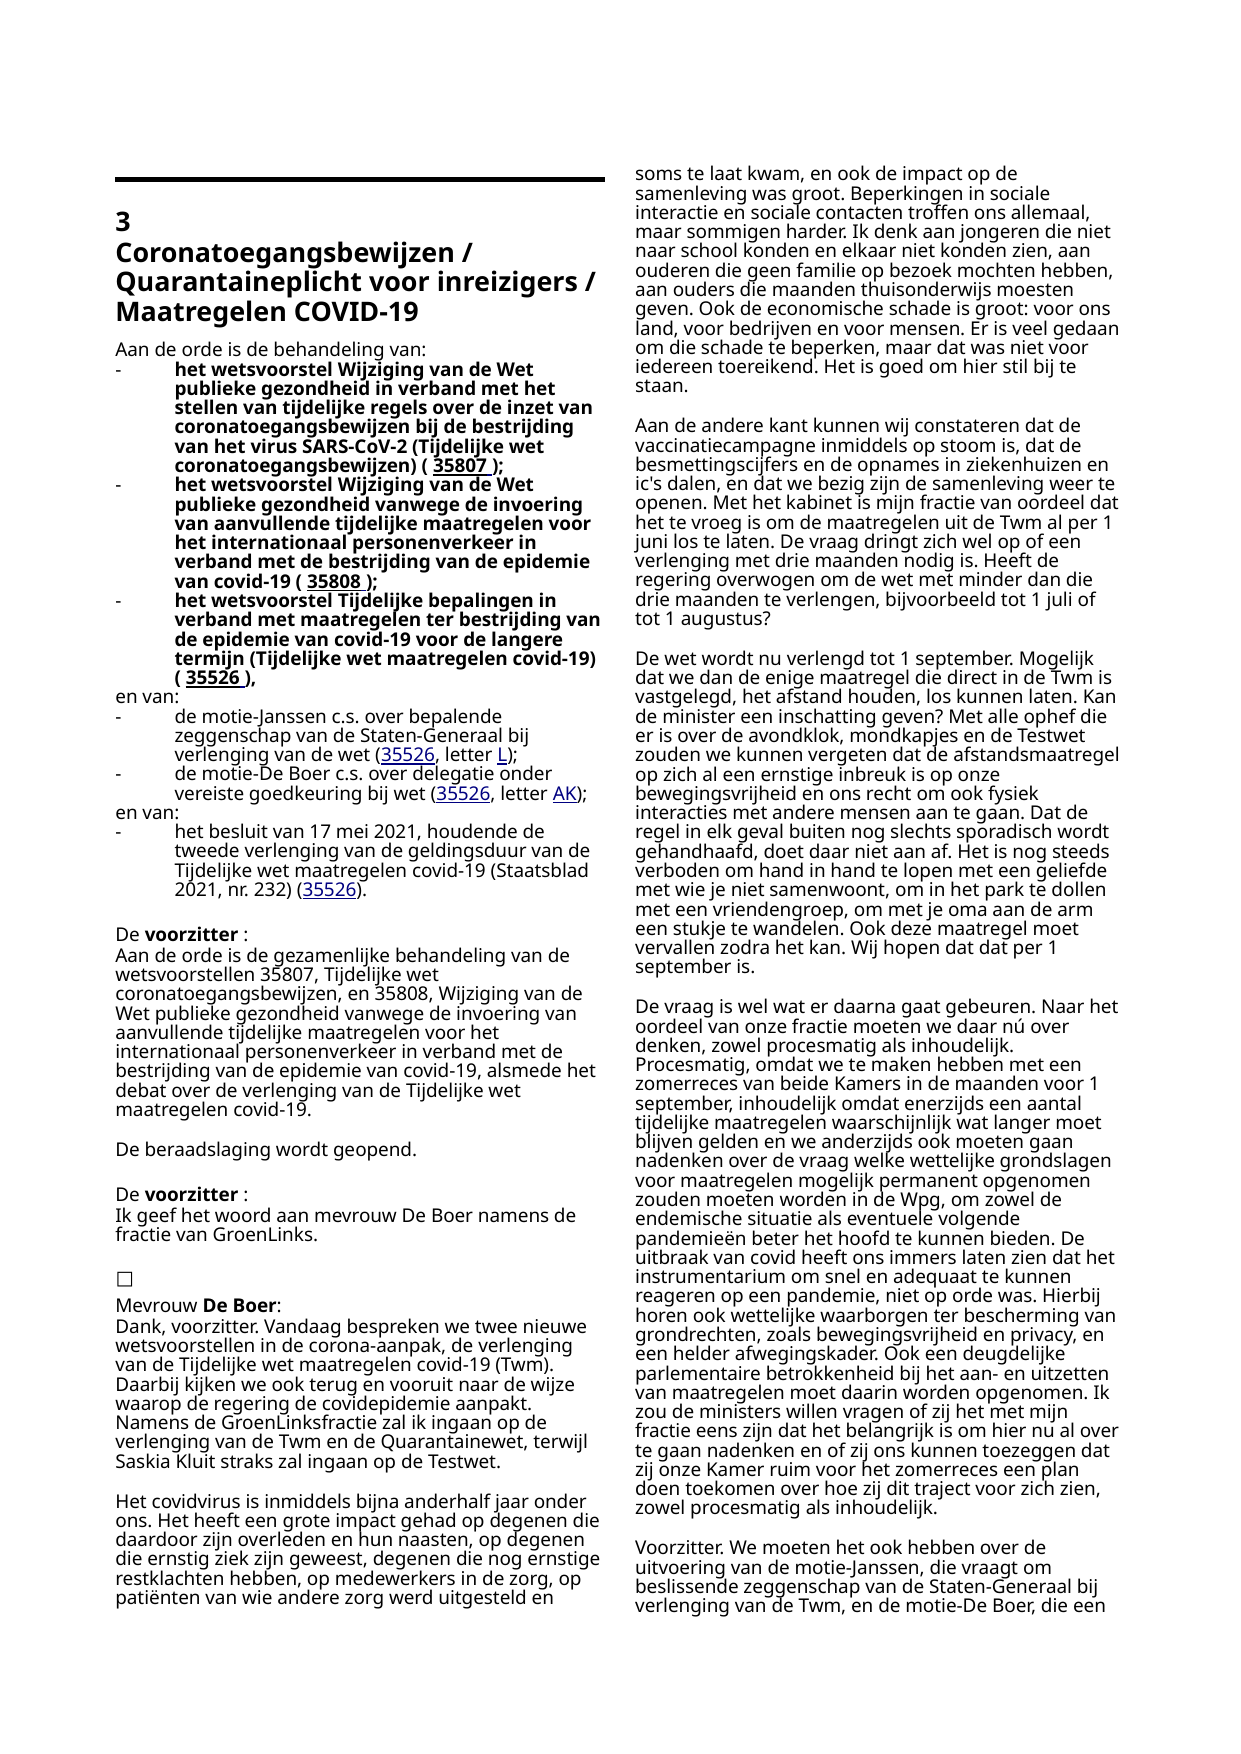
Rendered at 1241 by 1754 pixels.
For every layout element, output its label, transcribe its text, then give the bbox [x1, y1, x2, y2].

list de motie-De Boer c.s. over delegatie onder vereiste goedkeuring bij wet (35526, letter AK); [115, 765, 605, 804]
text 3 [115, 203, 605, 239]
text De vraag is wel wat er daarna gaat gebeuren. Naar het oordeel van onze fractie moeten we daar nú over denken, zowel procesmatig als inhoudelijk. Procesmatig, omdat we te maken hebben met een zomerreces van beide Kamers in de maanden voor 1 september, inhoudelijk omdat enerzijds een aantal tijdelijke maatregelen waarschijnlijk wat langer moet blijven gelden en we anderzijds ook moeten gaan nadenken over de vraag welke wettelijke grondslagen voor maatregelen mogelijk permanent opgenomen zouden moeten worden in de Wpg, om zowel de endemische situatie als eventuele volgende pandemieën beter het hoofd te kunnen bieden. De uitbraak van covid heeft ons immers laten zien dat het instrumentarium om snel en adequaat te kunnen reageren op een pandemie, niet op orde was. Hierbij horen ook wettelijke waarborgen ter bescherming van grondrechten, zoals bewegingsvrijheid en privacy, en een helder afwegingskader. Ook een deugdelijke parlementaire betrokkenheid bij het aan- en uitzetten van maatregelen moet daarin worden opgenomen. Ik zou de ministers willen vragen of zij het met mijn fractie eens zijn dat het belangrijk is om hier nu al over te gaan nadenken en of zij ons kunnen toezeggen dat zij onze Kamer ruim voor het zomerreces een plan doen toekomen over hoe zij dit traject voor zich zien, zowel procesmatig als inhoudelijk. [635, 998, 1125, 1519]
text en van: [115, 688, 605, 708]
text Dank, voorzitter. Vandaag bespreken we twee nieuwe wetsvoorstellen in de corona-aanpak, de verlenging van de Tijdelijke wet maatregelen covid-19 (Twm). Daarbij kijken we ook terug en vooruit naar de wijze waarop de regering de covidepidemie aanpakt. Namens de GroenLinksfractie zal ik ingaan op de verlenging van de Twm en de Quarantainewet, terwijl Saskia Kluit straks zal ingaan op de Testwet. [115, 1318, 605, 1472]
text Coronatoegangsbewijzen / Quarantaineplicht voor inreizigers / Maatregelen COVID-19 [115, 239, 605, 341]
text Aan de orde is de behandeling van: [115, 341, 605, 361]
text ⬜ [115, 1266, 605, 1292]
text Ik geef het woord aan mevrouw De Boer namens de fractie van GroenLinks. [115, 1207, 605, 1245]
text De voorzitter : [115, 921, 605, 947]
list het wetsvoorstel Wijziging van de Wet publieke gezondheid in verband met het stellen van tijdelijke regels over de inzet van coronatoegangsbewijzen bij de bestrijding van het virus SARS-CoV-2 (Tijdelijke wet coronatoegangsbewijzen) ( 35807 ); [115, 361, 605, 476]
text en van: [115, 804, 605, 823]
list het wetsvoorstel Tijdelijke bepalingen in verband met maatregelen ter bestrijding van de epidemie van covid-19 voor de langere termijn (Tijdelijke wet maatregelen covid-19) ( 35526 ), [115, 592, 605, 688]
list de motie-Janssen c.s. over bepalende zeggenschap van de Staten-Generaal bij verlenging van de wet (35526, letter L); [115, 708, 605, 765]
text Aan de andere kant kunnen wij constateren dat de vaccinatiecampagne inmiddels op stoom is, dat de besmettingscijfers en de opnames in ziekenhuizen en ic's dalen, en dat we bezig zijn de samenleving weer te openen. Met het kabinet is mijn fractie van oordeel dat het te vroeg is om de maatregelen uit de Twm al per 1 juni los te laten. De vraag dringt zich wel op of een verlenging met drie maanden nodig is. Heeft de regering overwogen om de wet met minder dan die drie maanden te verlengen, bijvoorbeeld tot 1 juli of tot 1 augustus? [635, 417, 1125, 629]
text Het covidvirus is inmiddels bijna anderhalf jaar onder ons. Het heeft een grote impact gehad op degenen die daardoor zijn overleden en hun naasten, op degenen die ernstig ziek zijn geweest, degenen die nog ernstige restklachten hebben, op medewerkers in de zorg, op patiënten van wie andere zorg werd uitgesteld en [115, 1493, 605, 1608]
text De wet wordt nu verlengd tot 1 september. Mogelijk dat we dan de enige maatregel die direct in de Twm is vastgelegd, het afstand houden, los kunnen laten. Kan de minister een inschatting geven? Met alle ophef die er is over de avondklok, mondkapjes en de Testwet zouden we kunnen vergeten dat de afstandsmaatregel op zich al een ernstige inbreuk is op onze bewegingsvrijheid en ons recht om ook fysiek interacties met andere mensen aan te gaan. Dat de regel in elk geval buiten nog slechts sporadisch wordt gehandhaafd, doet daar niet aan af. Het is nog steeds verboden om hand in hand te lopen met een geliefde met wie je niet samenwoont, om in het park te dollen met een vriendengroep, om met je oma aan de arm een stukje te wandelen. Ook deze maatregel moet vervallen zodra het kan. Wij hopen dat dat per 1 september is. [635, 650, 1125, 978]
list het wetsvoorstel Wijziging van de Wet publieke gezondheid vanwege de invoering van aanvullende tijdelijke maatregelen voor het internationaal personenverkeer in verband met de bestrijding van de epidemie van covid-19 ( 35808 ); [115, 476, 605, 592]
list het besluit van 17 mei 2021, houdende de tweede verlenging van de geldingsduur van de Tijdelijke wet maatregelen covid-19 (Staatsblad 2021, nr. 232) (35526). [115, 823, 605, 900]
text Aan de orde is de gezamenlijke behandeling van de wetsvoorstellen 35807, Tijdelijke wet coronatoegangsbewijzen, en 35808, Wijziging van de Wet publieke gezondheid vanwege de invoering van aanvullende tijdelijke maatregelen voor het internationaal personenverkeer in verband met de bestrijding van de epidemie van covid-19, alsmede het debat over de verlenging van de Tijdelijke wet maatregelen covid-19. [115, 947, 605, 1120]
text soms te laat kwam, en ook de impact op de samenleving was groot. Beperkingen in sociale interactie en sociale contacten troffen ons allemaal, maar sommigen harder. Ik denk aan jongeren die niet naar school konden en elkaar niet konden zien, aan ouderen die geen familie op bezoek mochten hebben, aan ouders die maanden thuisonderwijs moesten geven. Ook de economische schade is groot: voor ons land, voor bedrijven en voor mensen. Er is veel gedaan om die schade te beperken, maar dat was niet voor iedereen toereikend. Het is goed om hier stil bij te staan. [635, 165, 1125, 397]
text De beraadslaging wordt geopend. [115, 1141, 605, 1160]
text Mevrouw De Boer: [115, 1292, 605, 1318]
text De voorzitter : [115, 1181, 605, 1207]
text Voorzitter. We moeten het ook hebben over de uitvoering van de motie-Janssen, die vraagt om beslissende zeggenschap van de Staten-Generaal bij verlenging van de Twm, en de motie-De Boer, die een [635, 1539, 1125, 1616]
